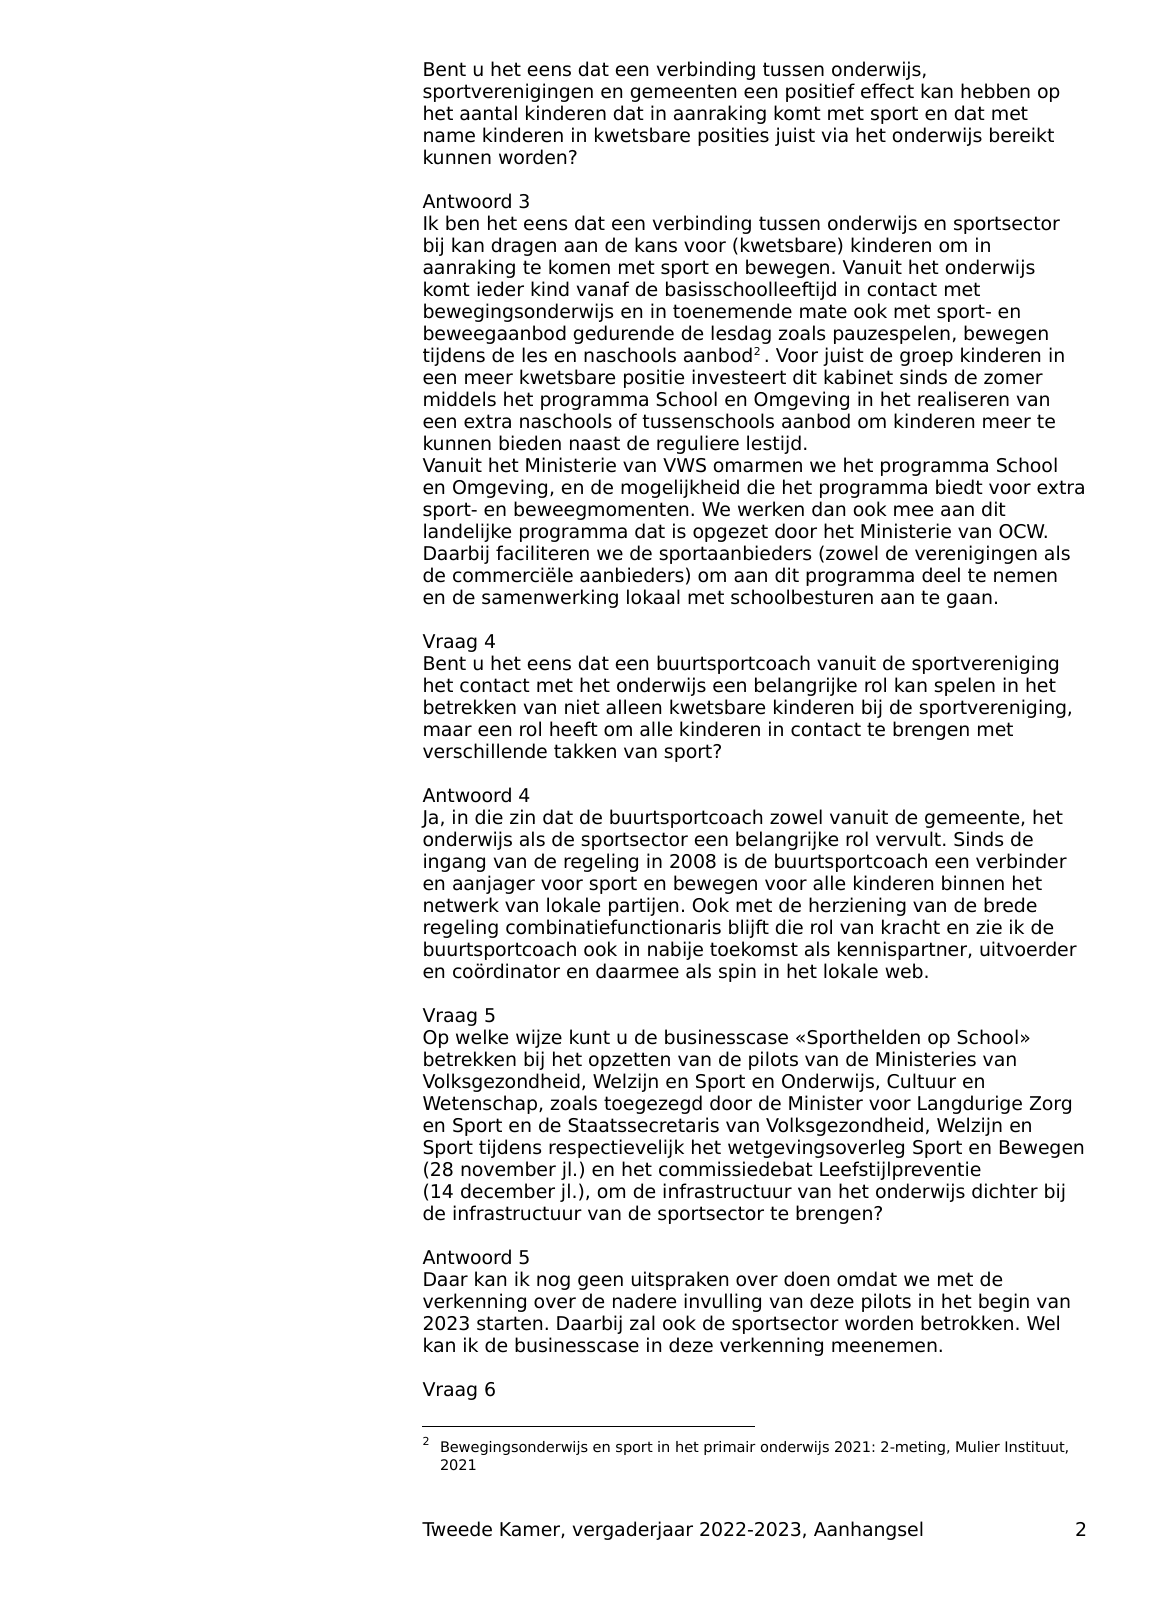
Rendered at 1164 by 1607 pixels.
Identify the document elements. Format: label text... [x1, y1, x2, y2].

text Ja, in die zin dat de buurtsportcoach zowel vanuit de gemeente, het onderwijs als de sportsector een belangrijke rol vervult. Sinds de ingang van de regeling in 2008 is de buurtsportcoach een verbinder en aanjager voor sport en bewegen voor alle kinderen binnen het netwerk van lokale partijen. Ook met de herziening van de brede regeling combinatiefunctionaris blijft die rol van kracht en zie ik de buurtsportcoach ook in nabije toekomst als kennispartner, uitvoerder en coördinator en daarmee als spin in het lokale web. [422, 807, 1087, 983]
text Op welke wijze kunt u de businesscase «Sporthelden op School» betrekken bij het opzetten van de pilots van de Ministeries van Volksgezondheid, Welzijn en Sport en Onderwijs, Cultuur en Wetenschap, zoals toegezegd door de Minister voor Langdurige Zorg en Sport en de Staatssecretaris van Volksgezondheid, Welzijn en Sport tijdens respectievelijk het wetgevingsoverleg Sport en Bewegen (28 november jl.) en het commissiedebat Leefstijlpreventie (14 december jl.), om de infrastructuur van het onderwijs dichter bij de infrastructuur van de sportsector te brengen? [422, 1027, 1087, 1225]
text Vraag 4 [422, 631, 1087, 653]
text Bent u het eens dat een verbinding tussen onderwijs, sportverenigingen en gemeenten een positief effect kan hebben op het aantal kinderen dat in aanraking komt met sport en dat met name kinderen in kwetsbare posities juist via het onderwijs bereikt kunnen worden? [422, 59, 1087, 169]
text Vraag 5 [422, 1005, 1087, 1027]
text Ik ben het eens dat een verbinding tussen onderwijs en sportsector bij kan dragen aan de kans voor (kwetsbare) kinderen om in aanraking te komen met sport en bewegen. Vanuit het onderwijs komt ieder kind vanaf de basisschoolleeftijd in contact met bewegingsonderwijs en in toenemende mate ook met sport- en beweegaanbod gedurende de lesdag zoals pauzespelen, bewegen tijdens de les en naschools aanbod. Voor juist de groep kinderen in een meer kwetsbare positie investeert dit kabinet sinds de zomer middels het programma School en Omgeving in het realiseren van een extra naschools of tussenschools aanbod om kinderen meer te kunnen bieden naast de reguliere lestijd. [422, 213, 1087, 455]
text Bewegingsonderwijs en sport in het primair onderwijs 2021: 2-meting, Mulier Instituut, 2021 [422, 1435, 1087, 1474]
text Daar kan ik nog geen uitspraken over doen omdat we met de verkenning over de nadere invulling van deze pilots in het begin van 2023 starten. Daarbij zal ook de sportsector worden betrokken. Wel kan ik de businesscase in deze verkenning meenemen. [422, 1269, 1087, 1357]
text Antwoord 3 [422, 191, 1087, 213]
text Vanuit het Ministerie van VWS omarmen we het programma School en Omgeving, en de mogelijkheid die het programma biedt voor extra sport- en beweegmomenten. We werken dan ook mee aan dit landelijke programma dat is opgezet door het Ministerie van OCW. Daarbij faciliteren we de sportaanbieders (zowel de verenigingen als de commerciële aanbieders) om aan dit programma deel te nemen en de samenwerking lokaal met schoolbesturen aan te gaan. [422, 455, 1087, 609]
text Antwoord 5 [422, 1247, 1087, 1269]
text Vraag 6 [422, 1379, 1087, 1401]
text Bent u het eens dat een buurtsportcoach vanuit de sportvereniging het contact met het onderwijs een belangrijke rol kan spelen in het betrekken van niet alleen kwetsbare kinderen bij de sportvereniging, maar een rol heeft om alle kinderen in contact te brengen met verschillende takken van sport? [422, 653, 1087, 763]
text Antwoord 4 [422, 785, 1087, 807]
